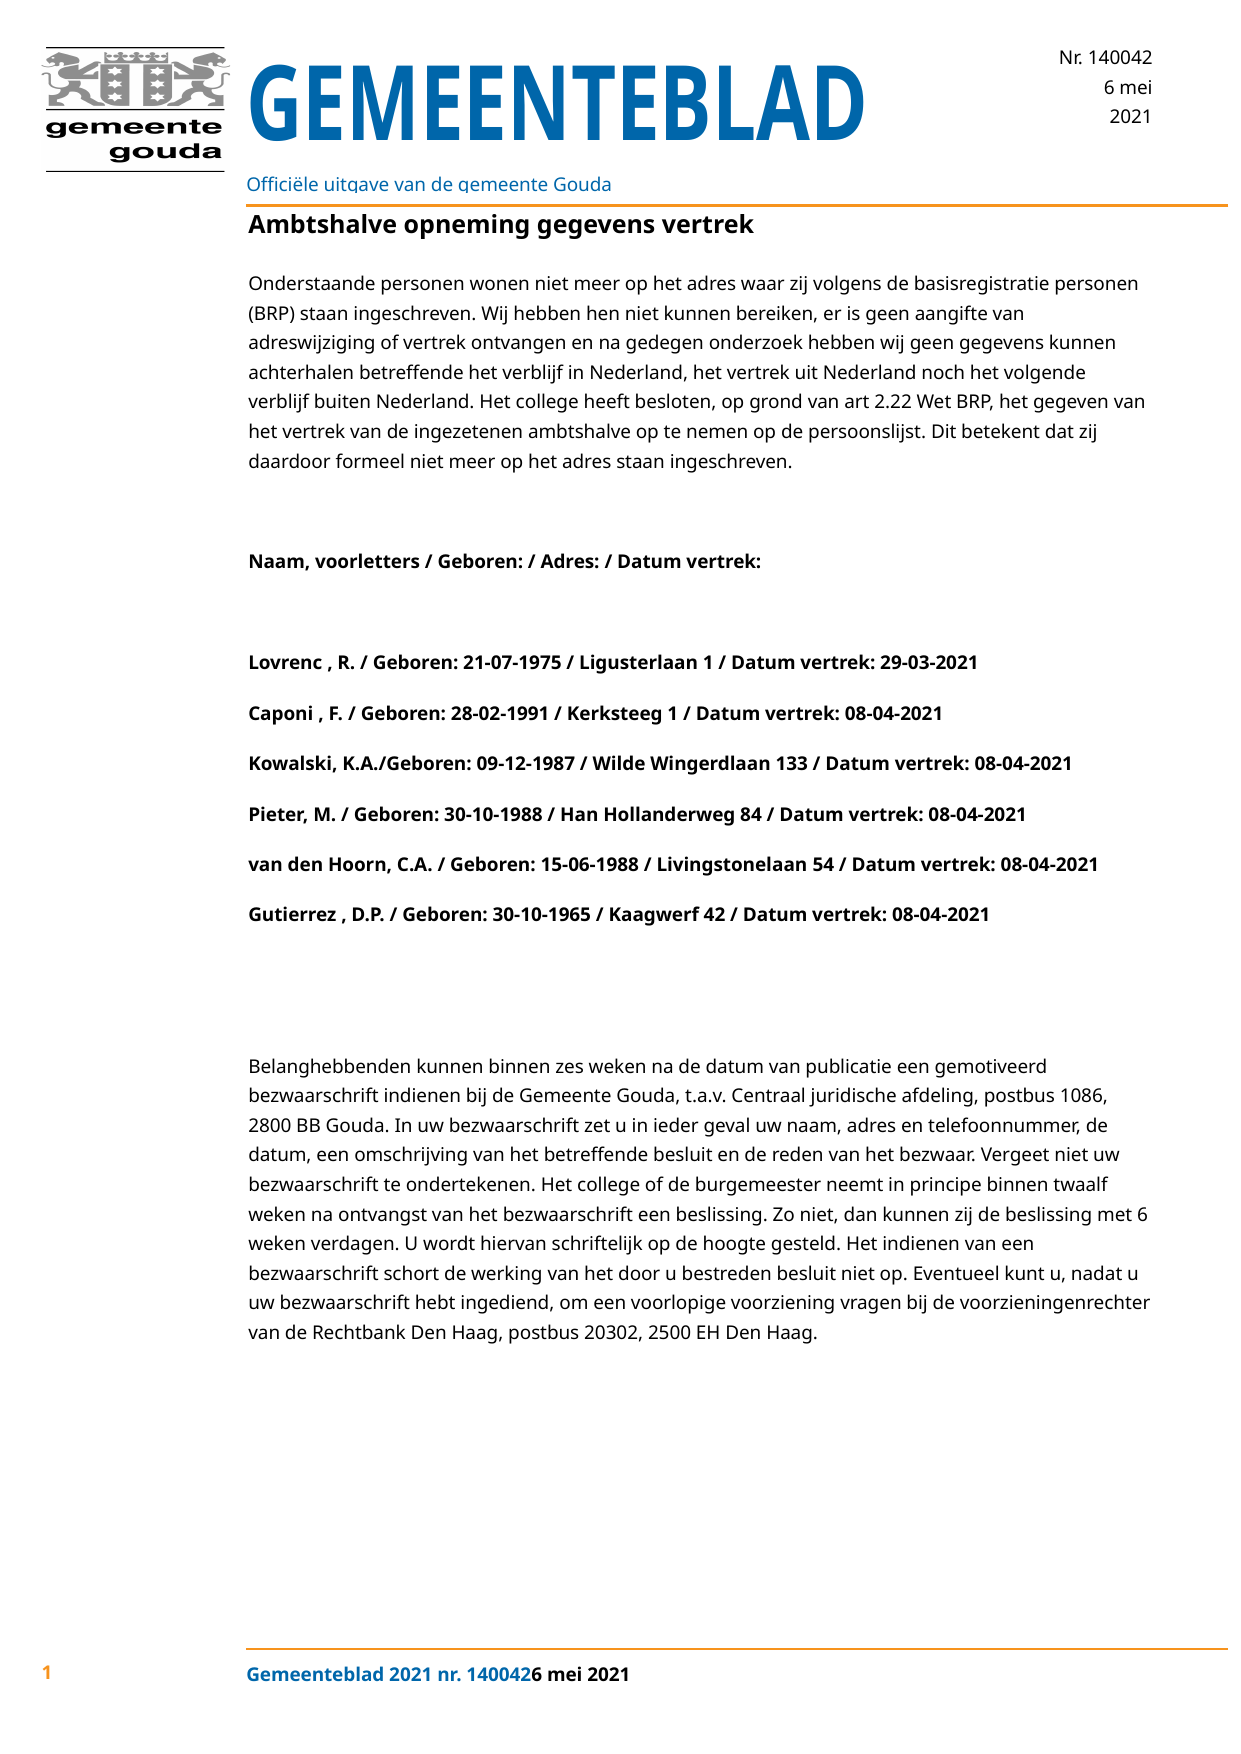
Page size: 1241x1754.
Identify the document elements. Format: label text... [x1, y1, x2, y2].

text Kowalski, K.A./Geboren: 09-12-1987 / Wilde Wingerdlaan 133 / Datum vertrek: 08-04-2021 [248, 750, 1152, 776]
text Gutierrez , D.P. / Geboren: 30-10-1965 / Kaagwerf 42 / Datum vertrek: 08-04-2021 [248, 902, 1152, 927]
text Ambtshalve opneming gegevens vertrek [248, 207, 1152, 241]
text Pieter, M. / Geboren: 30-10-1988 / Han Hollanderweg 84 / Datum vertrek: 08-04-2021 [248, 801, 1152, 826]
picture [41, 47, 231, 172]
text Naam, voorletters / Geboren: / Adres: / Datum vertrek: [248, 549, 1152, 574]
text Belanghebbenden kunnen binnen zes weken na de datum van publicatie een gemotiveerd bezwaarschrift indienen bij de Gemeente Gouda, t.a.v. Centraal juridische afdeling, postbus 1086, 2800 BB Gouda. In uw bezwaarschrift zet u in ieder geval uw naam, adres en telefoonnummer, de datum, een omschrijving van het betreffende besluit en de reden van het bezwaar. Vergeet niet uw bezwaarschrift te ondertekenen. Het college of de burgemeester neemt in principe binnen twaalf weken na ontvangst van het bezwaarschrift een beslissing. Zo niet, dan kunnen zij de beslissing met 6 weken verdagen. U wordt hiervan schriftelijk op de hoogte gesteld. Het indienen van een bezwaarschrift schort de werking van het door u bestreden besluit niet op. Eventueel kunt u, nadat u uw bezwaarschrift hebt ingediend, om een voorlopige voorziening vragen bij de voorzieningenrechter van de Rechtbank Den Haag, postbus 20302, 2500 EH Den Haag. [248, 1053, 1152, 1345]
text van den Hoorn, C.A. / Geboren: 15-06-1988 / Livingstonelaan 54 / Datum vertrek: 08-04-2021 [248, 851, 1152, 877]
text Onderstaande personen wonen niet meer op het adres waar zij volgens de basisregistratie personen (BRP) staan ingeschreven. Wij hebben hen niet kunnen bereiken, er is geen aangifte van adreswijziging of vertrek ontvangen en na gedegen onderzoek hebben wij geen gegevens kunnen achterhalen betreffende het verblijf in Nederland, het vertrek uit Nederland noch het volgende verblijf buiten Nederland. Het college heeft besloten, op grond van art 2.22 Wet BRP, het gegeven van het vertrek van de ingezetenen ambtshalve op te nemen op de persoonslijst. Dit betekent dat zij daardoor formeel niet meer op het adres staan ingeschreven. [248, 270, 1152, 473]
text Lovrenc , R. / Geboren: 21-07-1975 / Ligusterlaan 1 / Datum vertrek: 29-03-2021 [248, 649, 1152, 675]
text Caponi , F. / Geboren: 28-02-1991 / Kerksteeg 1 / Datum vertrek: 08-04-2021 [248, 700, 1152, 726]
